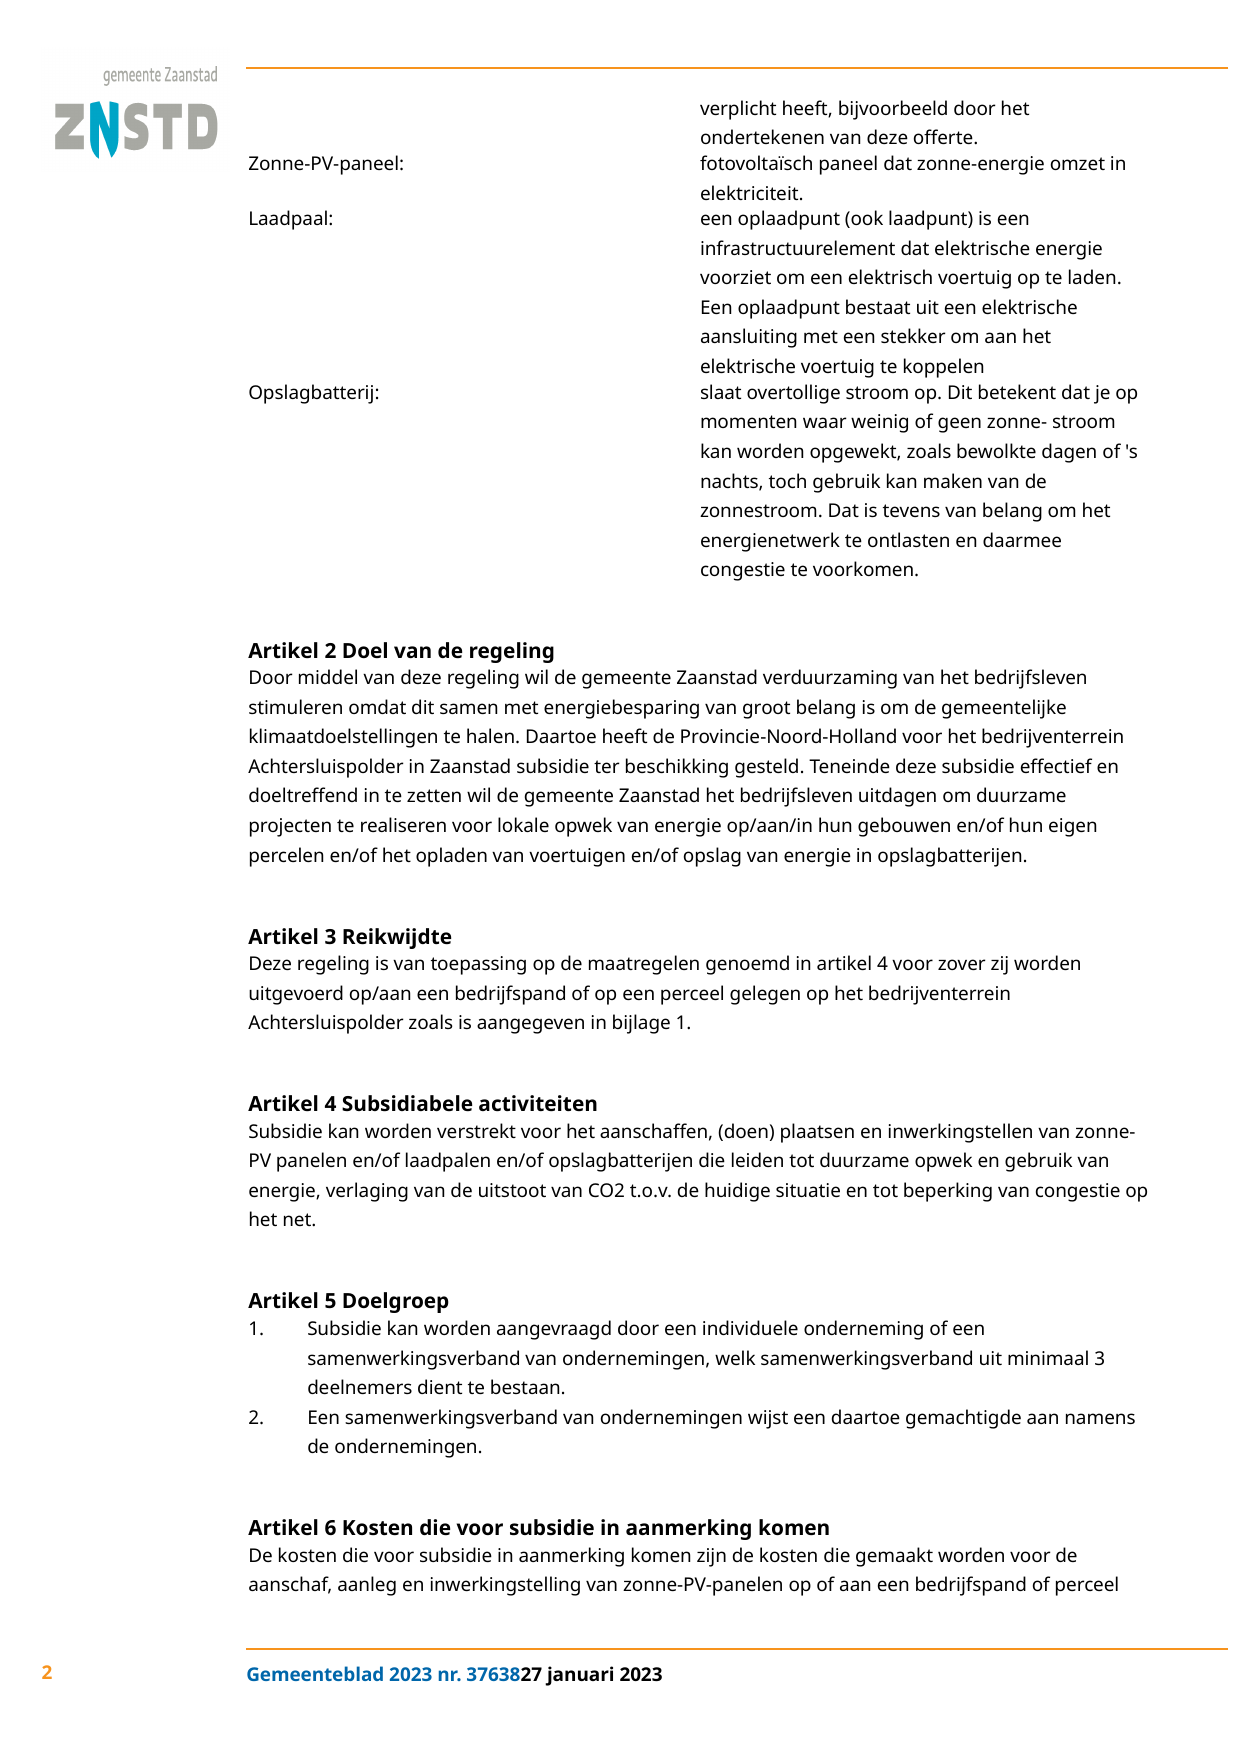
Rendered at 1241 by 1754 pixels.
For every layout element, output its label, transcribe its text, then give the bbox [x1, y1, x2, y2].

table_cell Laadpaal: [248, 205, 700, 379]
text Subsidie kan worden verstrekt voor het aanschaffen, (doen) plaatsen en inwerkingstellen van zonne-PV panelen en/of laadpalen en/of opslagbatterijen die leiden tot duurzame opwek en gebruik van energie, verlaging van de uitstoot van CO2 t.o.v. de huidige situatie en tot beperking van congestie op het net. [248, 1118, 1152, 1232]
table_cell Opslagbatterij: [248, 379, 700, 582]
text Artikel 5 Doelgroep [248, 1287, 1152, 1315]
list Subsidie kan worden aangevraagd door een individuele onderneming of een samenwerkingsverband van ondernemingen, welk samenwerkingsverband uit minimaal 3 deelnemers dient te bestaan. [248, 1315, 1152, 1400]
table_cell Zonne-PV-paneel: [248, 150, 700, 205]
table_cell [248, 95, 700, 150]
text Artikel 4 Subsidiabele activiteiten [248, 1089, 1152, 1118]
table_cell een oplaadpunt (ook laadpunt) is een infrastructuurelement dat elektrische energie voorziet om een elektrisch voertuig op te laden. Een oplaadpunt bestaat uit een elektrische aansluiting met een stekker om aan het elektrische voertuig te koppelen [700, 205, 1152, 379]
list Een samenwerkingsverband van ondernemingen wijst een daartoe gemachtigde aan namens de ondernemingen. [248, 1404, 1152, 1459]
text Artikel 6 Kosten die voor subsidie in aanmerking komen [248, 1513, 1152, 1542]
text Artikel 2 Doel van de regeling [248, 636, 1152, 664]
table_cell fotovoltaïsch paneel dat zonne-energie omzet in elektriciteit. [700, 150, 1152, 205]
picture [41, 47, 231, 172]
table_cell verplicht heeft, bijvoorbeeld door het ondertekenen van deze offerte. [700, 95, 1152, 150]
text Door middel van deze regeling wil de gemeente Zaanstad verduurzaming van het bedrijfsleven stimuleren omdat dit samen met energiebesparing van groot belang is om de gemeentelijke klimaatdoelstellingen te halen. Daartoe heeft de Provincie-Noord-Holland voor het bedrijventerrein Achtersluispolder in Zaanstad subsidie ter beschikking gesteld. Teneinde deze subsidie effectief en doeltreffend in te zetten wil de gemeente Zaanstad het bedrijfsleven uitdagen om duurzame projecten te realiseren voor lokale opwek van energie op/aan/in hun gebouwen en/of hun eigen percelen en/of het opladen van voertuigen en/of opslag van energie in opslagbatterijen. [248, 664, 1152, 868]
text Deze regeling is van toepassing op de maatregelen genoemd in artikel 4 voor zover zij worden uitgevoerd op/aan een bedrijfspand of op een perceel gelegen op het bedrijventerrein Achtersluispolder zoals is aangegeven in bijlage 1. [248, 950, 1152, 1035]
text Artikel 3 Reikwijdte [248, 922, 1152, 950]
text De kosten die voor subsidie in aanmerking komen zijn de kosten die gemaakt worden voor de aanschaf, aanleg en inwerkingstelling van zonne-PV-panelen op of aan een bedrijfspand of perceel [248, 1542, 1152, 1597]
table_cell slaat overtollige stroom op. Dit betekent dat je op momenten waar weinig of geen zonne- stroom kan worden opgewekt, zoals bewolkte dagen of 's nachts, toch gebruik kan maken van de zonnestroom. Dat is tevens van belang om het energienetwerk te ontlasten en daarmee congestie te voorkomen. [700, 379, 1152, 582]
